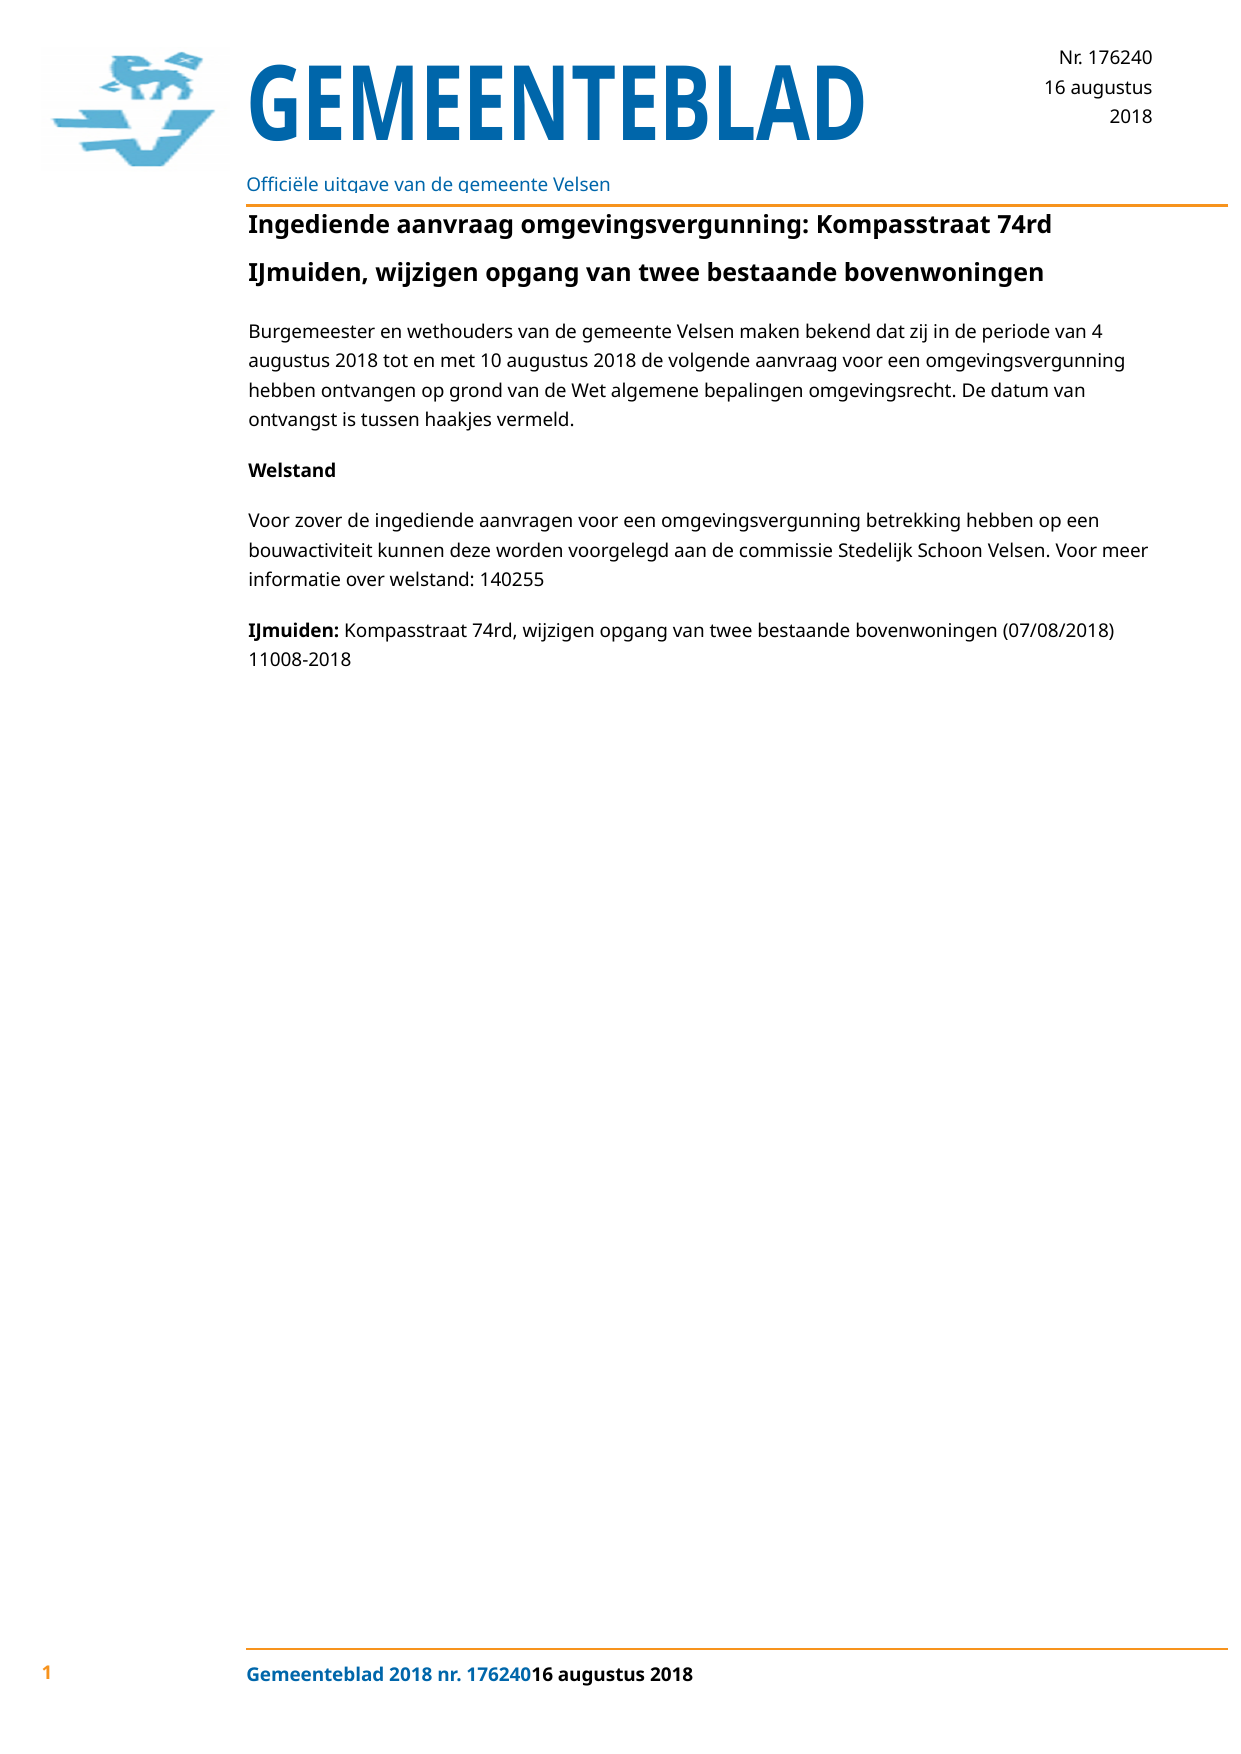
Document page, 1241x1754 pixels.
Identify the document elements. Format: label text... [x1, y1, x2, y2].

text IJmuiden: Kompasstraat 74rd, wijzigen opgang van twee bestaande bovenwoningen (07/08/2018) 11008-2018 [248, 617, 1152, 672]
text Burgemeester en wethouders van de gemeente Velsen maken bekend dat zij in de periode van 4 augustus 2018 tot en met 10 augustus 2018 de volgende aanvraag voor een omgevingsvergunning hebben ontvangen op grond van de Wet algemene bepalingen omgevingsrecht. De datum van ontvangst is tussen haakjes vermeld. [248, 318, 1152, 432]
text Voor zover de ingediende aanvragen voor een omgevingsvergunning betrekking hebben op een bouwactiviteit kunnen deze worden voorgelegd aan de commissie Stedelijk Schoon Velsen. Voor meer informatie over welstand: 140255 [248, 507, 1152, 592]
picture [41, 47, 231, 172]
text Ingediende aanvraag omgevingsvergunning: Kompasstraat 74rd IJmuiden, wijzigen opgang van twee bestaande bovenwoningen [248, 207, 1152, 288]
text Welstand [248, 457, 1152, 483]
